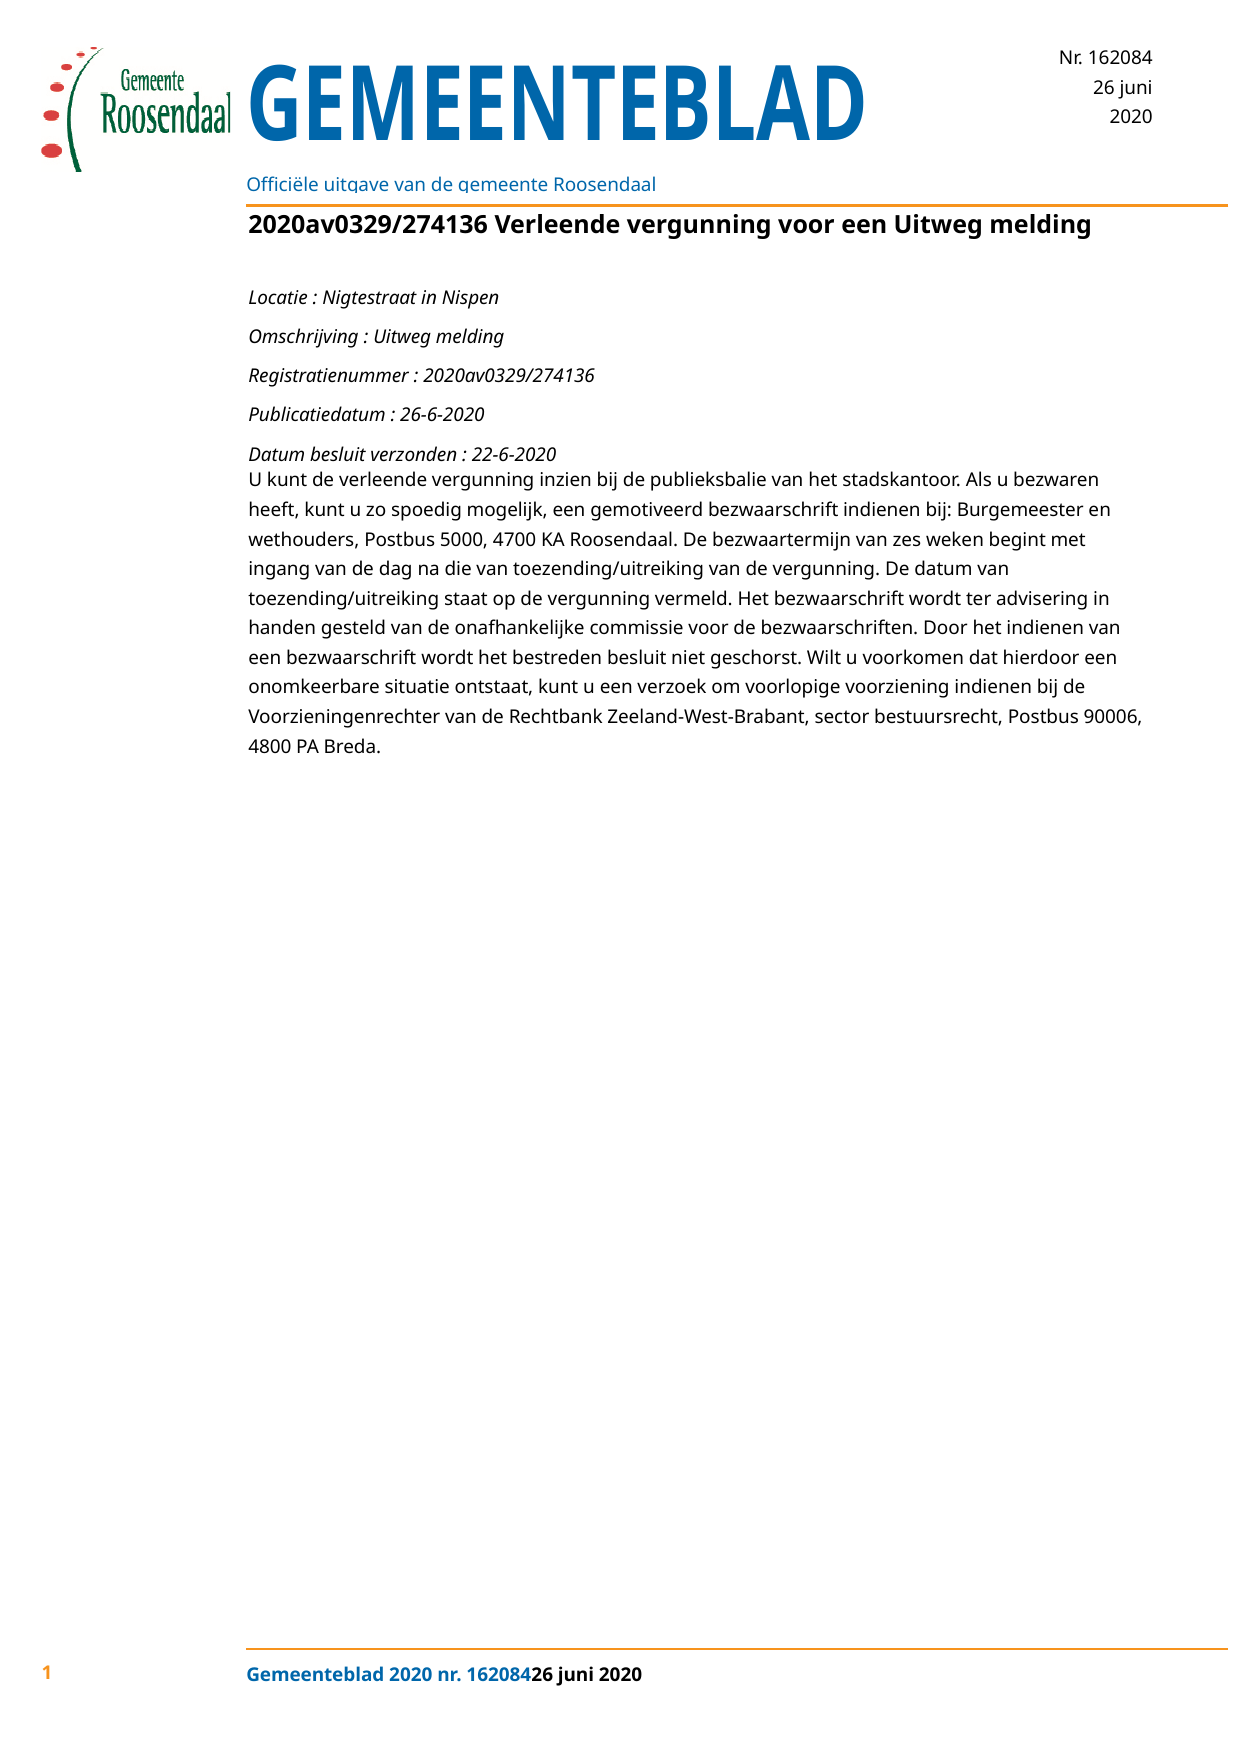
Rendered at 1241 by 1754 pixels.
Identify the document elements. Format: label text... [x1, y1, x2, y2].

text Registratienummer : 2020av0329/274136 [248, 362, 1152, 388]
text 2020av0329/274136 Verleende vergunning voor een Uitweg melding [248, 207, 1152, 241]
text Publicatiedatum : 26-6-2020 [248, 402, 1152, 427]
text Omschrijving : Uitweg melding [248, 323, 1152, 349]
text Locatie : Nigtestraat in Nispen [248, 284, 1152, 309]
text Datum besluit verzonden : 22-6-2020 [248, 441, 1152, 467]
picture [41, 47, 231, 172]
text U kunt de verleende vergunning inzien bij de publieksbalie van het stadskantoor. Als u bezwaren heeft, kunt u zo spoedig mogelijk, een gemotiveerd bezwaarschrift indienen bij: Burgemeester en wethouders, Postbus 5000, 4700 KA Roosendaal. De bezwaartermijn van zes weken begint met ingang van de dag na die van toezending/uitreiking van de vergunning. De datum van toezending/uitreiking staat op de vergunning vermeld. Het bezwaarschrift wordt ter advisering in handen gesteld van de onafhankelijke commissie voor de bezwaarschriften. Door het indienen van een bezwaarschrift wordt het bestreden besluit niet geschorst. Wilt u voorkomen dat hierdoor een onomkeerbare situatie ontstaat, kunt u een verzoek om voorlopige voorziening indienen bij de Voorzieningenrechter van de Rechtbank Zeeland-West-Brabant, sector bestuursrecht, Postbus 90006, 4800 PA Breda. [248, 467, 1152, 759]
